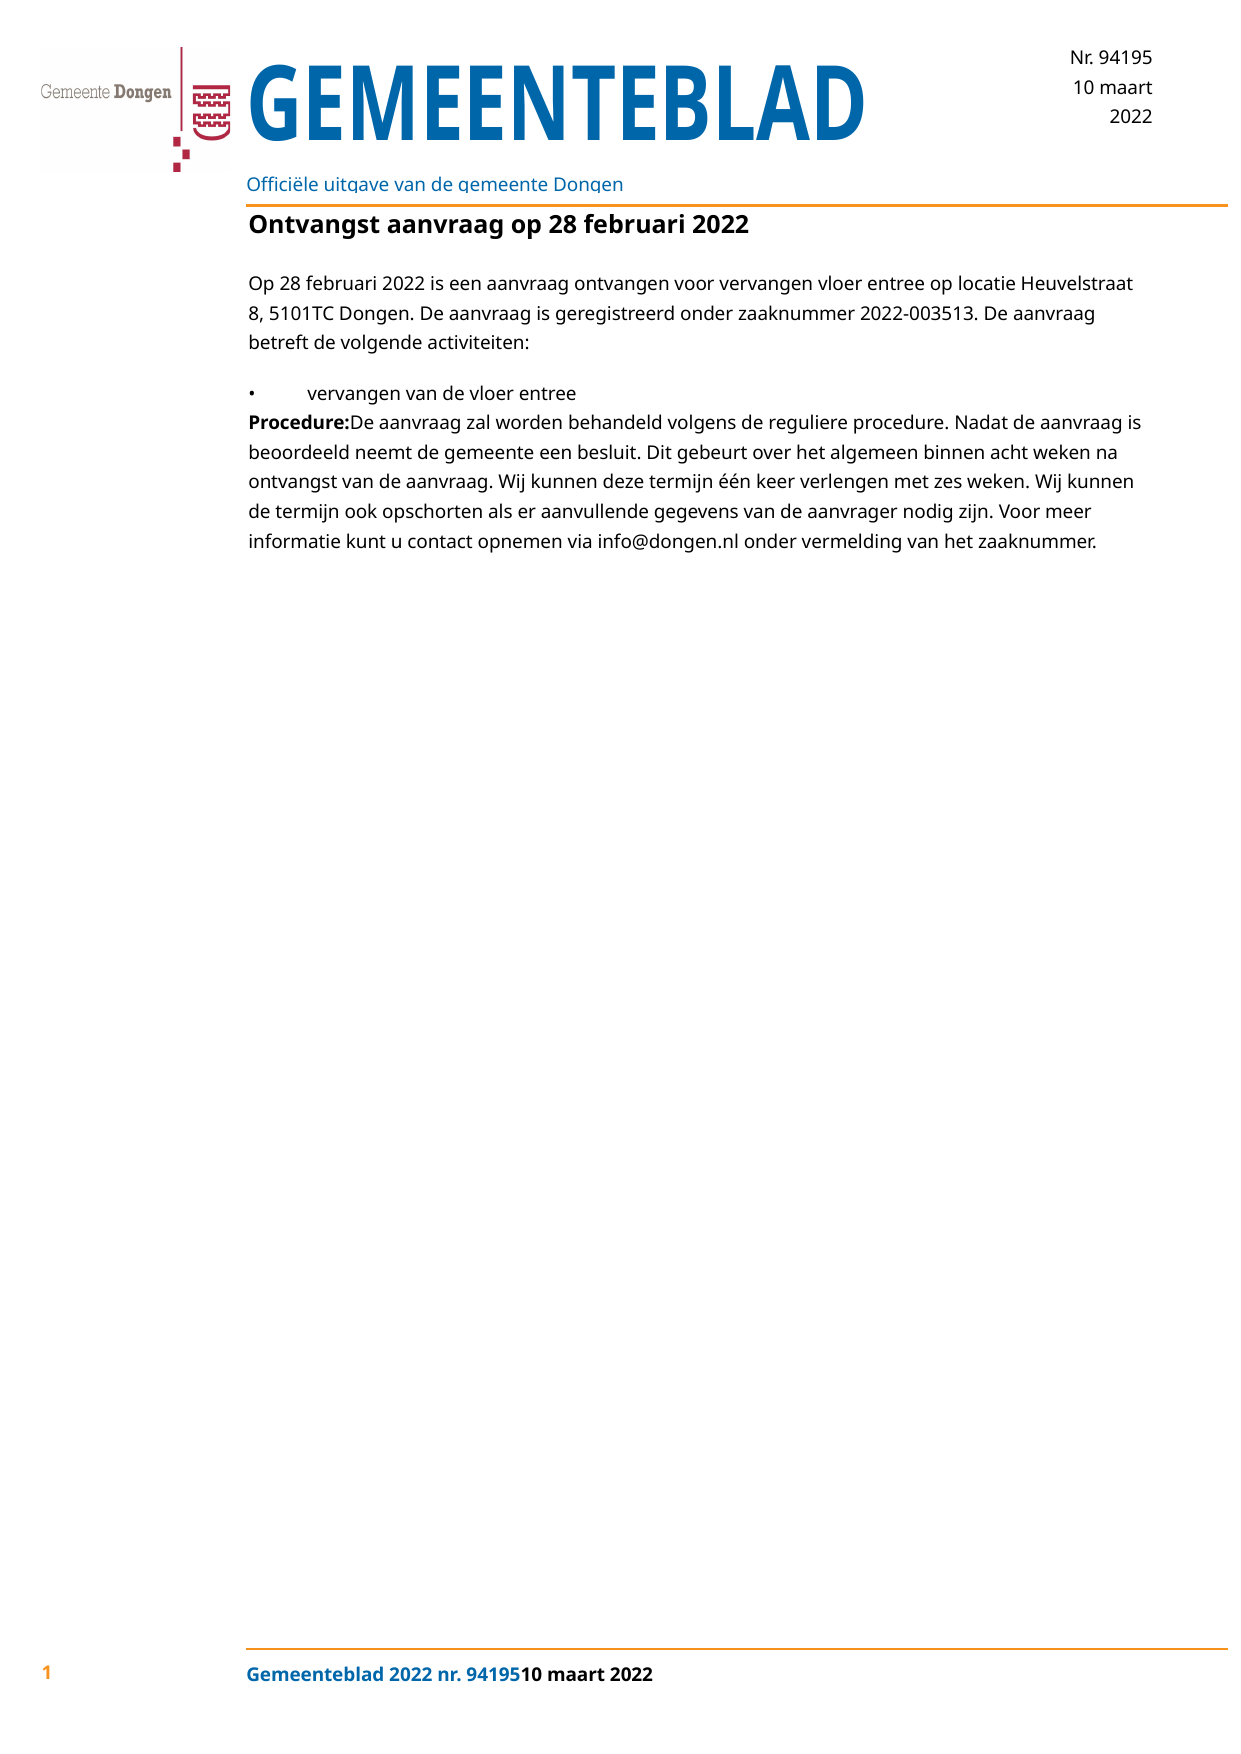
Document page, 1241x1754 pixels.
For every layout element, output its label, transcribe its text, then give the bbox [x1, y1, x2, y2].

text Op 28 februari 2022 is een aanvraag ontvangen voor vervangen vloer entree op locatie Heuvelstraat 8, 5101TC Dongen. De aanvraag is geregistreerd onder zaaknummer 2022-003513. De aanvraag betreft de volgende activiteiten: [248, 270, 1152, 355]
picture [41, 47, 231, 172]
text Ontvangst aanvraag op 28 februari 2022 [248, 207, 1152, 241]
list vervangen van de vloer entree [248, 380, 1152, 406]
text Procedure:De aanvraag zal worden behandeld volgens de reguliere procedure. Nadat de aanvraag is beoordeeld neemt de gemeente een besluit. Dit gebeurt over het algemeen binnen acht weken na ontvangst van de aanvraag. Wij kunnen deze termijn één keer verlengen met zes weken. Wij kunnen de termijn ook opschorten als er aanvullende gegevens van de aanvrager nodig zijn. Voor meer informatie kunt u contact opnemen via info@dongen.nl onder vermelding van het zaaknummer. [248, 409, 1152, 553]
